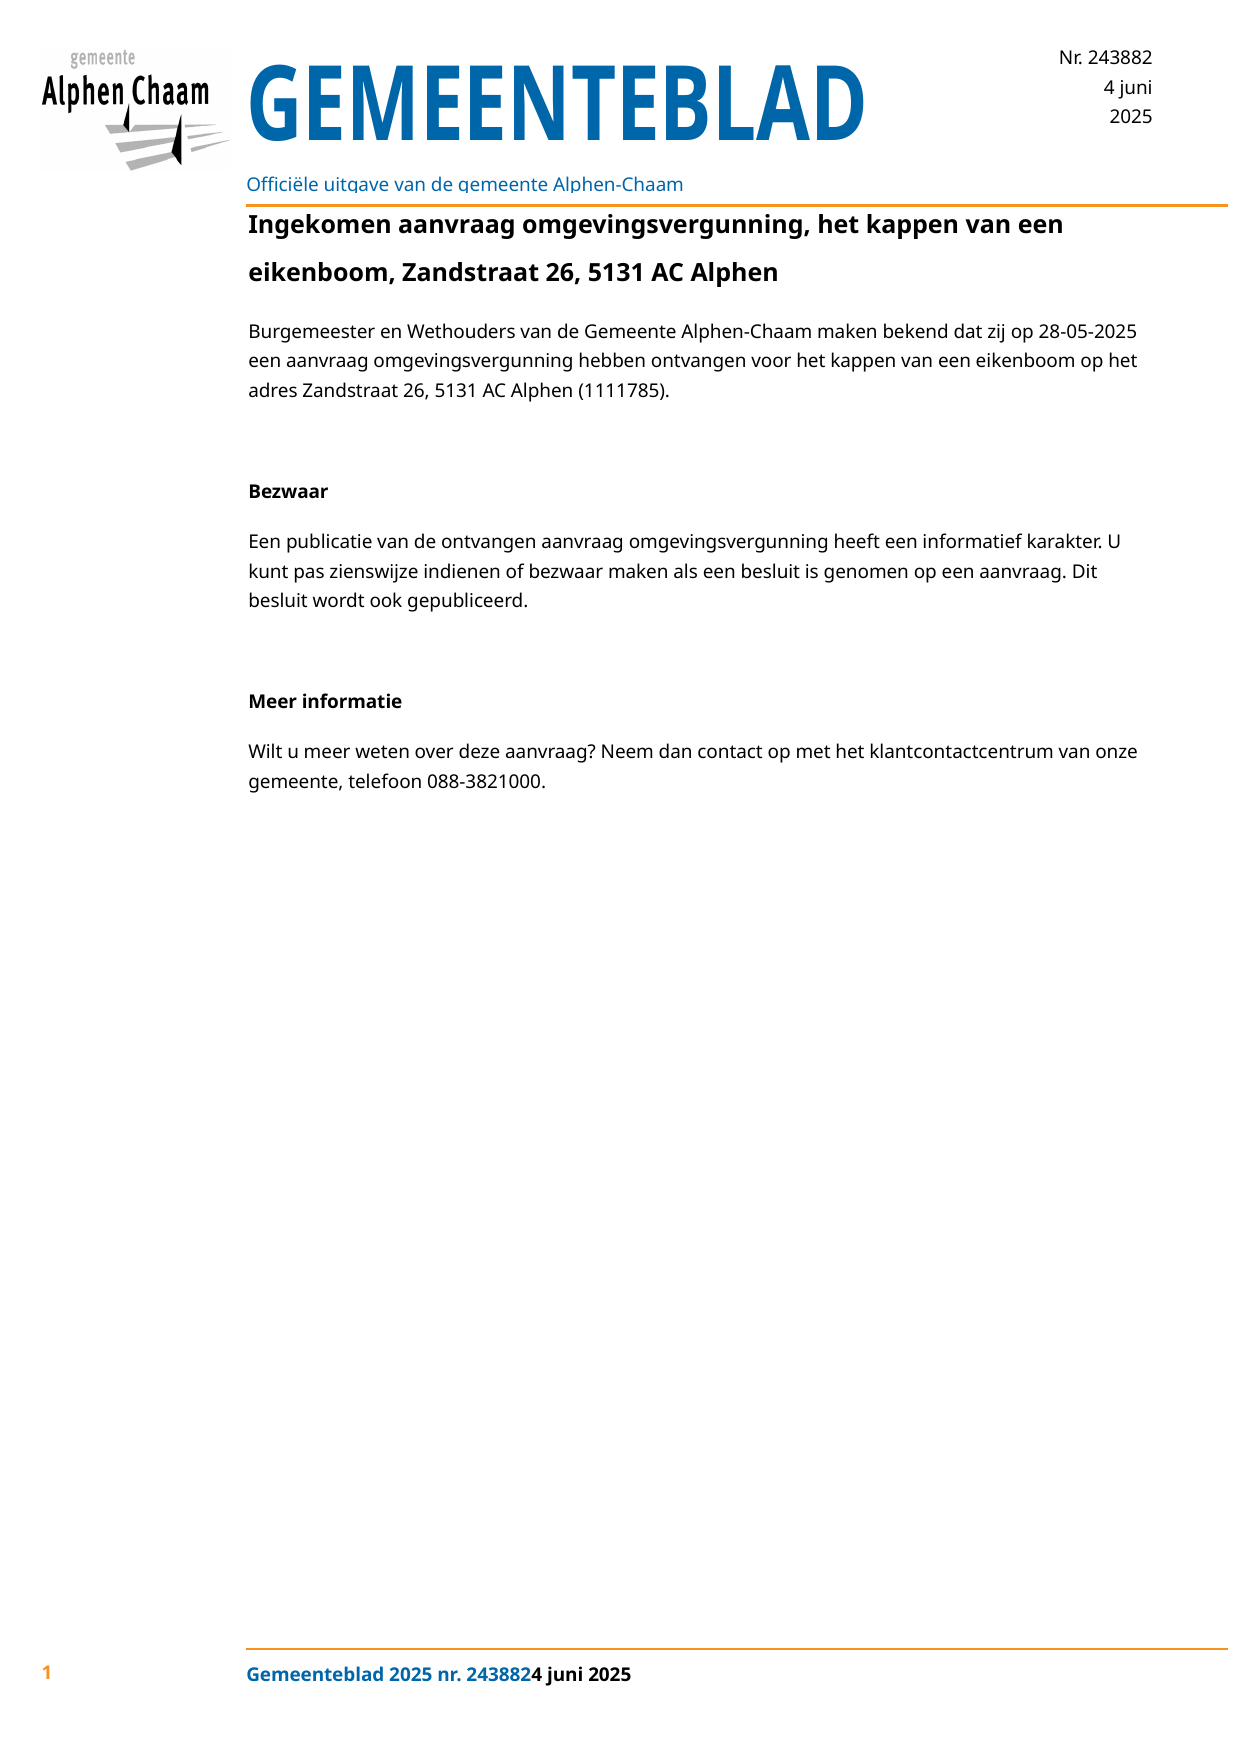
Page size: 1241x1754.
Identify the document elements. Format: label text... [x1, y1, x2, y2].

text Burgemeester en Wethouders van de Gemeente Alphen-Chaam maken bekend dat zij op 28-05-2025 een aanvraag omgevingsvergunning hebben ontvangen voor het kappen van een eikenboom op het adres Zandstraat 26, 5131 AC Alphen (1111785). [248, 318, 1152, 403]
text Wilt u meer weten over deze aanvraag? Neem dan contact op met het klantcontactcentrum van onze gemeente, telefoon 088-3821000. [248, 739, 1152, 794]
picture [41, 47, 231, 172]
text Meer informatie [248, 688, 1152, 714]
text Een publicatie van de ontvangen aanvraag omgevingsvergunning heeft een informatief karakter. U kunt pas zienswijze indienen of bezwaar maken als een besluit is genomen op een aanvraag. Dit besluit wordt ook gepubliceerd. [248, 528, 1152, 613]
text Bezwaar [248, 478, 1152, 504]
text Ingekomen aanvraag omgevingsvergunning, het kappen van een eikenboom, Zandstraat 26, 5131 AC Alphen [248, 207, 1152, 288]
